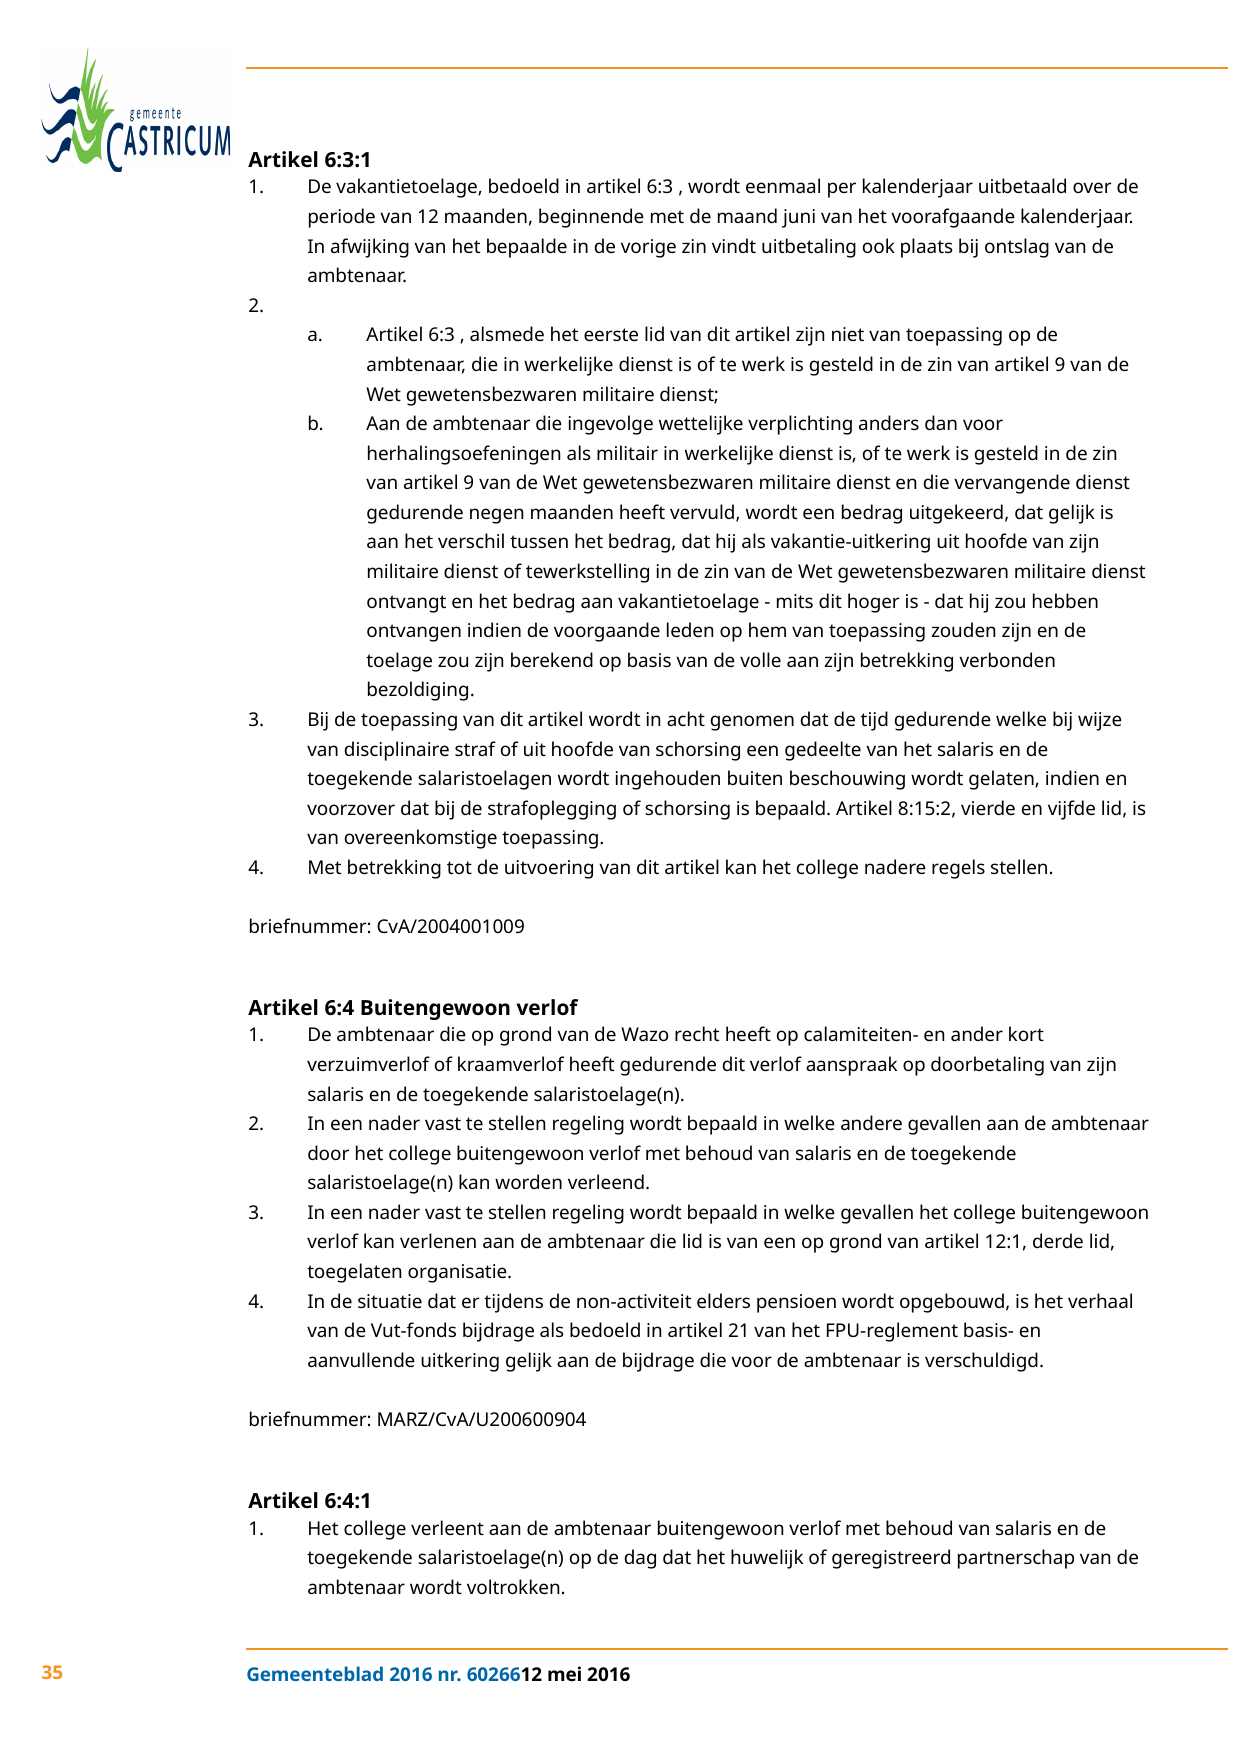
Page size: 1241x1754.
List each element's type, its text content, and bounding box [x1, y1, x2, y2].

list Aan de ambtenaar die ingevolge wettelijke verplichting anders dan voor herhalingsoefeningen als militair in werkelijke dienst is, of te werk is gesteld in de zin van artikel 9 van de Wet gewetensbezwaren militaire dienst en die vervangende dienst gedurende negen maanden heeft vervuld, wordt een bedrag uitgekeerd, dat gelijk is aan het verschil tussen het bedrag, dat hij als vakantie-uitkering uit hoofde van zijn militaire dienst of tewerkstelling in de zin van de Wet gewetensbezwaren militaire dienst ontvangt en het bedrag aan vakantietoelage - mits dit hoger is - dat hij zou hebben ontvangen indien de voorgaande leden op hem van toepassing zouden zijn en de toelage zou zijn berekend op basis van de volle aan zijn betrekking verbonden bezoldiging. [307, 410, 1152, 702]
list In een nader vast te stellen regeling wordt bepaald in welke gevallen het college buitengewoon verlof kan verlenen aan de ambtenaar die lid is van een op grond van artikel 12:1, derde lid, toegelaten organisatie. [248, 1199, 1152, 1284]
picture [41, 47, 231, 172]
list In een nader vast te stellen regeling wordt bepaald in welke andere gevallen aan de ambtenaar door het college buitengewoon verlof met behoud van salaris en de toegekende salaristoelage(n) kan worden verleend. [248, 1110, 1152, 1195]
text briefnummer: CvA/2004001009 [248, 913, 1152, 939]
list Met betrekking tot de uitvoering van dit artikel kan het college nadere regels stellen. [248, 854, 1152, 880]
list De ambtenaar die op grond van de Wazo recht heeft op calamiteiten- en ander kort verzuimverlof of kraamverlof heeft gedurende dit verlof aanspraak op doorbetaling van zijn salaris en de toegekende salaristoelage(n). [248, 1022, 1152, 1107]
text briefnummer: MARZ/CvA/U200600904 [248, 1406, 1152, 1432]
list De vakantietoelage, bedoeld in artikel 6:3 , wordt eenmaal per kalenderjaar uitbetaald over de periode van 12 maanden, beginnende met de maand juni van het voorafgaande kalenderjaar. In afwijking van het bepaalde in de vorige zin vindt uitbetaling ook plaats bij ontslag van de ambtenaar. [248, 174, 1152, 288]
list Artikel 6:3 , alsmede het eerste lid van dit artikel zijn niet van toepassing op de ambtenaar, die in werkelijke dienst is of te werk is gesteld in de zin van artikel 9 van de Wet gewetensbezwaren militaire dienst; [307, 322, 1152, 406]
text Artikel 6:4 Buitengewoon verlof [248, 993, 1152, 1022]
list Bij de toepassing van dit artikel wordt in acht genomen dat de tijd gedurende welke bij wijze van disciplinaire straf of uit hoofde van schorsing een gedeelte van het salaris en de toegekende salaristoelagen wordt ingehouden buiten beschouwing wordt gelaten, indien en voorzover dat bij de strafoplegging of schorsing is bepaald. Artikel 8:15:2, vierde en vijfde lid, is van overeenkomstige toepassing. [248, 706, 1152, 850]
list In de situatie dat er tijdens de non-activiteit elders pensioen wordt opgebouwd, is het verhaal van de Vut-fonds bijdrage als bedoeld in artikel 21 van het FPU-reglement basis- en aanvullende uitkering gelijk aan de bijdrage die voor de ambtenaar is verschuldigd. [248, 1288, 1152, 1373]
text Artikel 6:3:1 [248, 145, 1152, 174]
list Het college verleent aan de ambtenaar buitengewoon verlof met behoud van salaris en de toegekende salaristoelage(n) op de dag dat het huwelijk of geregistreerd partnerschap van de ambtenaar wordt voltrokken. [248, 1515, 1152, 1599]
text Artikel 6:4:1 [248, 1486, 1152, 1515]
